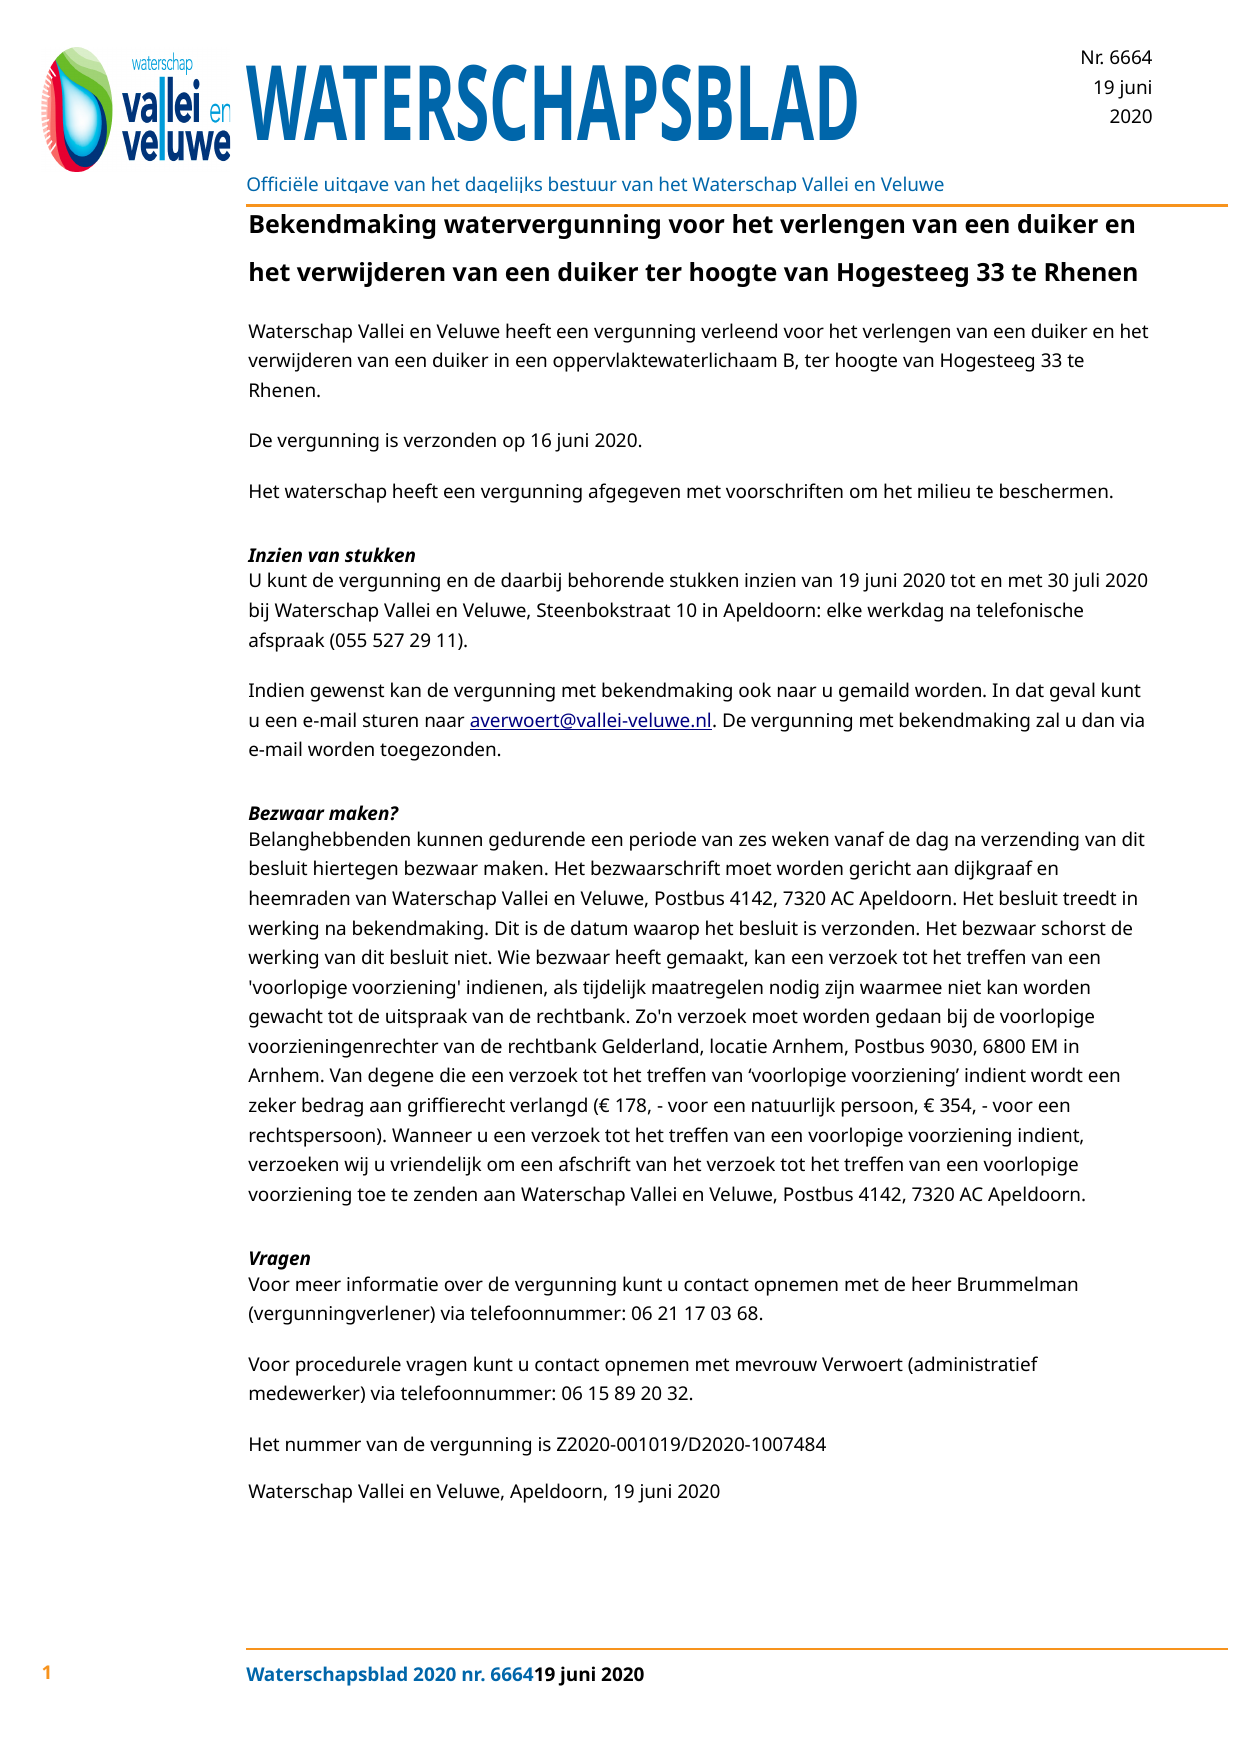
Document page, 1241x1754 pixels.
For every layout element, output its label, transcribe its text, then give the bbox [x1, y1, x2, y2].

text Inzien van stukken [248, 542, 1152, 568]
text Voor procedurele vragen kunt u contact opnemen met mevrouw Verwoert (administratief medewerker) via telefoonnummer: 06 15 89 20 32. [248, 1351, 1152, 1406]
text Waterschap Vallei en Veluwe, Apeldoorn, 19 juni 2020 [248, 1478, 1152, 1504]
text De vergunning is verzonden op 16 juni 2020. [248, 427, 1152, 453]
text Bekendmaking watervergunning voor het verlengen van een duiker en het verwijderen van een duiker ter hoogte van Hogesteeg 33 te Rhenen [248, 207, 1152, 288]
text Voor meer informatie over de vergunning kunt u contact opnemen met de heer Brummelman (vergunningverlener) via telefoonnummer: 06 21 17 03 68. [248, 1271, 1152, 1326]
text Het nummer van de vergunning is Z2020-001019/D2020-1007484 [248, 1431, 1152, 1456]
text Vragen [248, 1245, 1152, 1271]
text U kunt de vergunning en de daarbij behorende stukken inzien van 19 juni 2020 tot en met 30 juli 2020 bij Waterschap Vallei en Veluwe, Steenbokstraat 10 in Apeldoorn: elke werkdag na telefonische afspraak (055 527 29 11). [248, 568, 1152, 652]
text Het waterschap heeft een vergunning afgegeven met voorschriften om het milieu te beschermen. [248, 478, 1152, 504]
text Belanghebbenden kunnen gedurende een periode van zes weken vanaf de dag na verzending van dit besluit hiertegen bezwaar maken. Het bezwaarschrift moet worden gericht aan dijkgraaf en heemraden van Waterschap Vallei en Veluwe, Postbus 4142, 7320 AC Apeldoorn. Het besluit treedt in werking na bekendmaking. Dit is de datum waarop het besluit is verzonden. Het bezwaar schorst de werking van dit besluit niet. Wie bezwaar heeft gemaakt, kan een verzoek tot het treffen van een 'voorlopige voorziening' indienen, als tijdelijk maatregelen nodig zijn waarmee niet kan worden gewacht tot de uitspraak van de rechtbank. Zo'n verzoek moet worden gedaan bij de voorlopige voorzieningenrechter van de rechtbank Gelderland, locatie Arnhem, Postbus 9030, 6800 EM in Arnhem. Van degene die een verzoek tot het treffen van ‘voorlopige voorziening’ indient wordt een zeker bedrag aan griffierecht verlangd (€ 178, - voor een natuurlijk persoon, € 354, - voor een rechtspersoon). Wanneer u een verzoek tot het treffen van een voorlopige voorziening indient, verzoeken wij u vriendelijk om een afschrift van het verzoek tot het treffen van een voorlopige voorziening toe te zenden aan Waterschap Vallei en Veluwe, Postbus 4142, 7320 AC Apeldoorn. [248, 826, 1152, 1207]
text Bezwaar maken? [248, 800, 1152, 826]
text Waterschap Vallei en Veluwe heeft een vergunning verleend voor het verlengen van een duiker en het verwijderen van een duiker in een oppervlaktewaterlichaam B, ter hoogte van Hogesteeg 33 te Rhenen. [248, 318, 1152, 403]
text Indien gewenst kan de vergunning met bekendmaking ook naar u gemaild worden. In dat geval kunt u een e-mail sturen naar averwoert@vallei-veluwe.nl. De vergunning met bekendmaking zal u dan via e-mail worden toegezonden. [248, 677, 1152, 762]
picture [41, 47, 231, 172]
